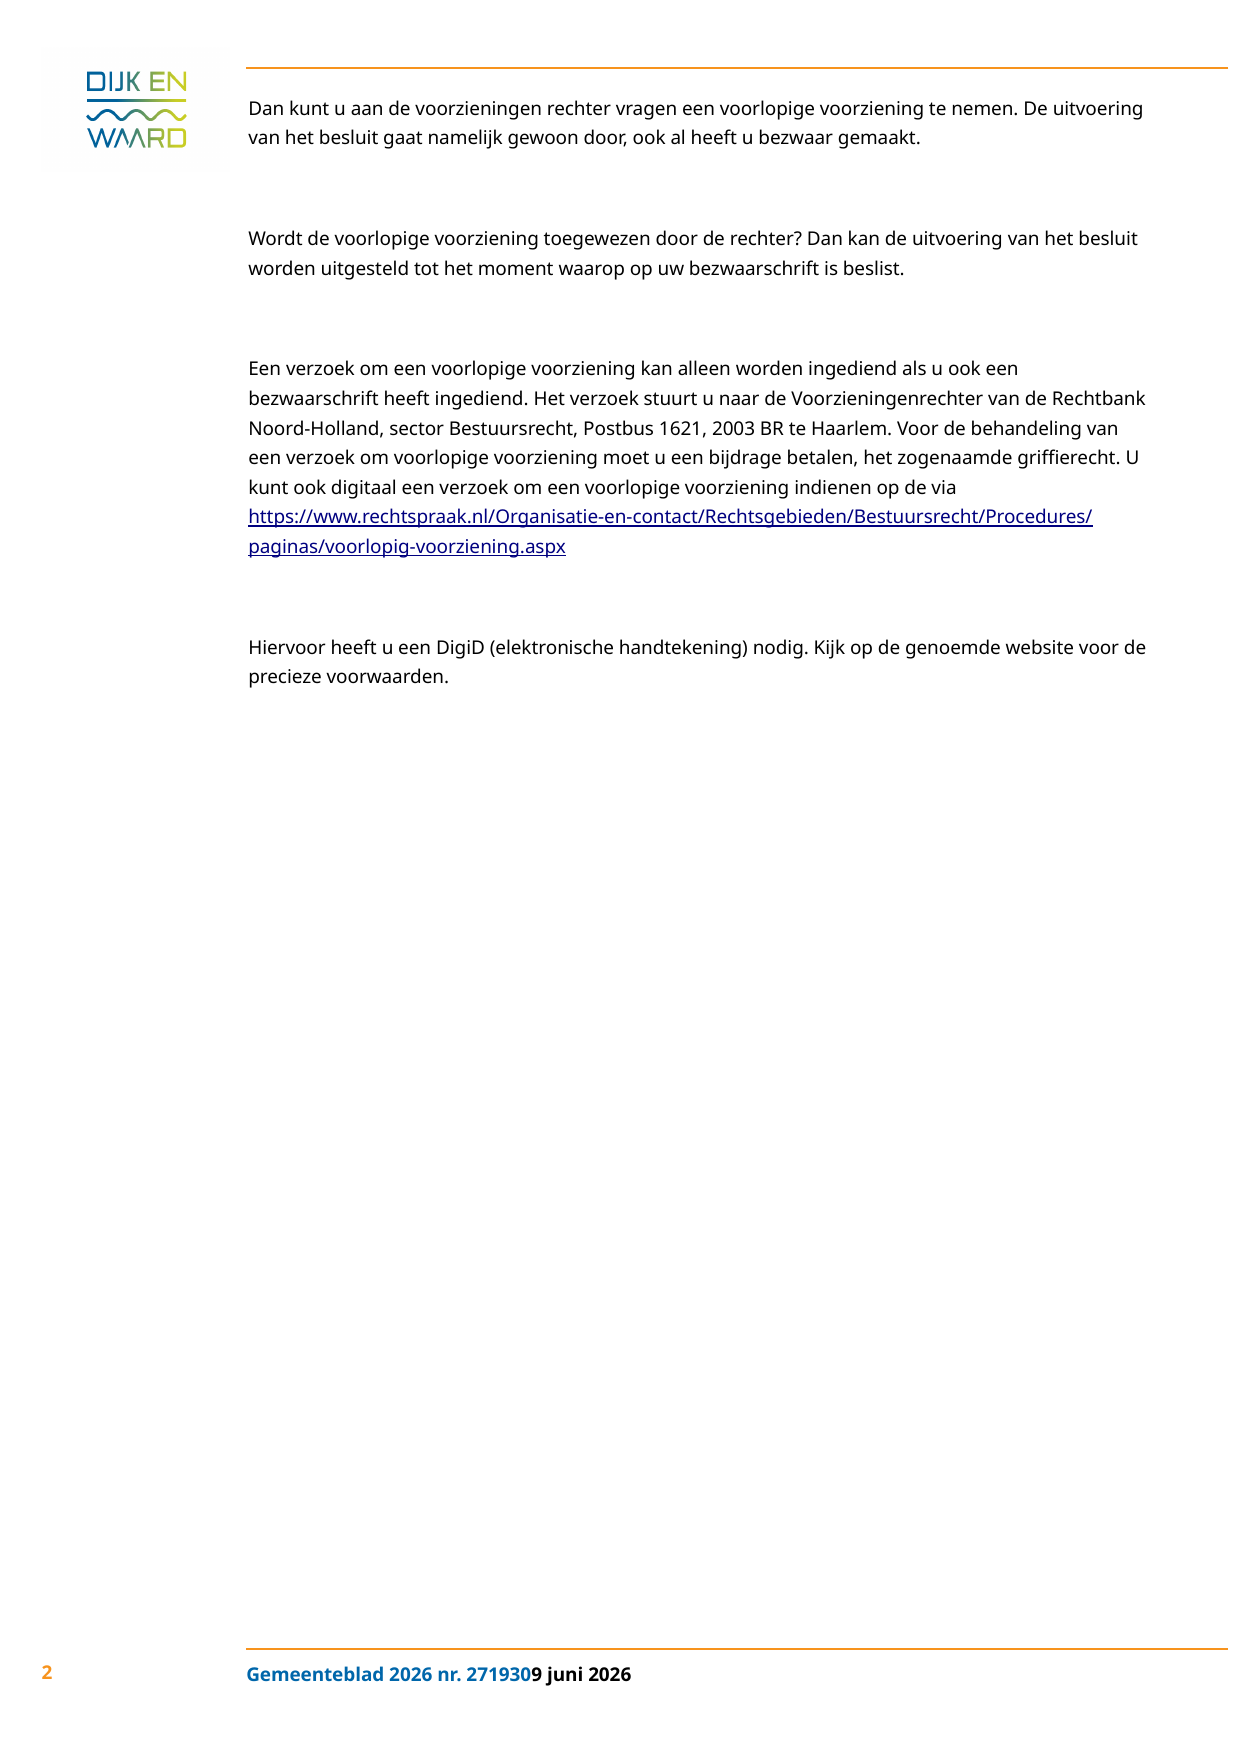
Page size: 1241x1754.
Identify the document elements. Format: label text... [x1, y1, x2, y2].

text Wordt de voorlopige voorziening toegewezen door de rechter? Dan kan de uitvoering van het besluit worden uitgesteld tot het moment waarop op uw bezwaarschrift is beslist. [248, 225, 1152, 281]
text Hiervoor heeft u een DigiD (elektronische handtekening) nodig. Kijk op de genoemde website voor de precieze voorwaarden. [248, 634, 1152, 689]
picture [41, 47, 231, 172]
text Dan kunt u aan de voorzieningen rechter vragen een voorlopige voorziening te nemen. De uitvoering van het besluit gaat namelijk gewoon door, ook al heeft u bezwaar gemaakt. [248, 95, 1152, 150]
text Een verzoek om een voorlopige voorziening kan alleen worden ingediend als u ook een bezwaarschrift heeft ingediend. Het verzoek stuurt u naar de Voorzieningenrechter van de Rechtbank Noord-Holland, sector Bestuursrecht, Postbus 1621, 2003 BR te Haarlem. Voor de behandeling van een verzoek om voorlopige voorziening moet u een bijdrage betalen, het zogenaamde griffierecht. U kunt ook digitaal een verzoek om een voorlopige voorziening indienen op de via https://www.rechtspraak.nl/Organisatie-en-contact/Rechtsgebieden/Bestuursrecht/Procedures/paginas/voorlopig-voorziening.aspx [248, 356, 1152, 559]
